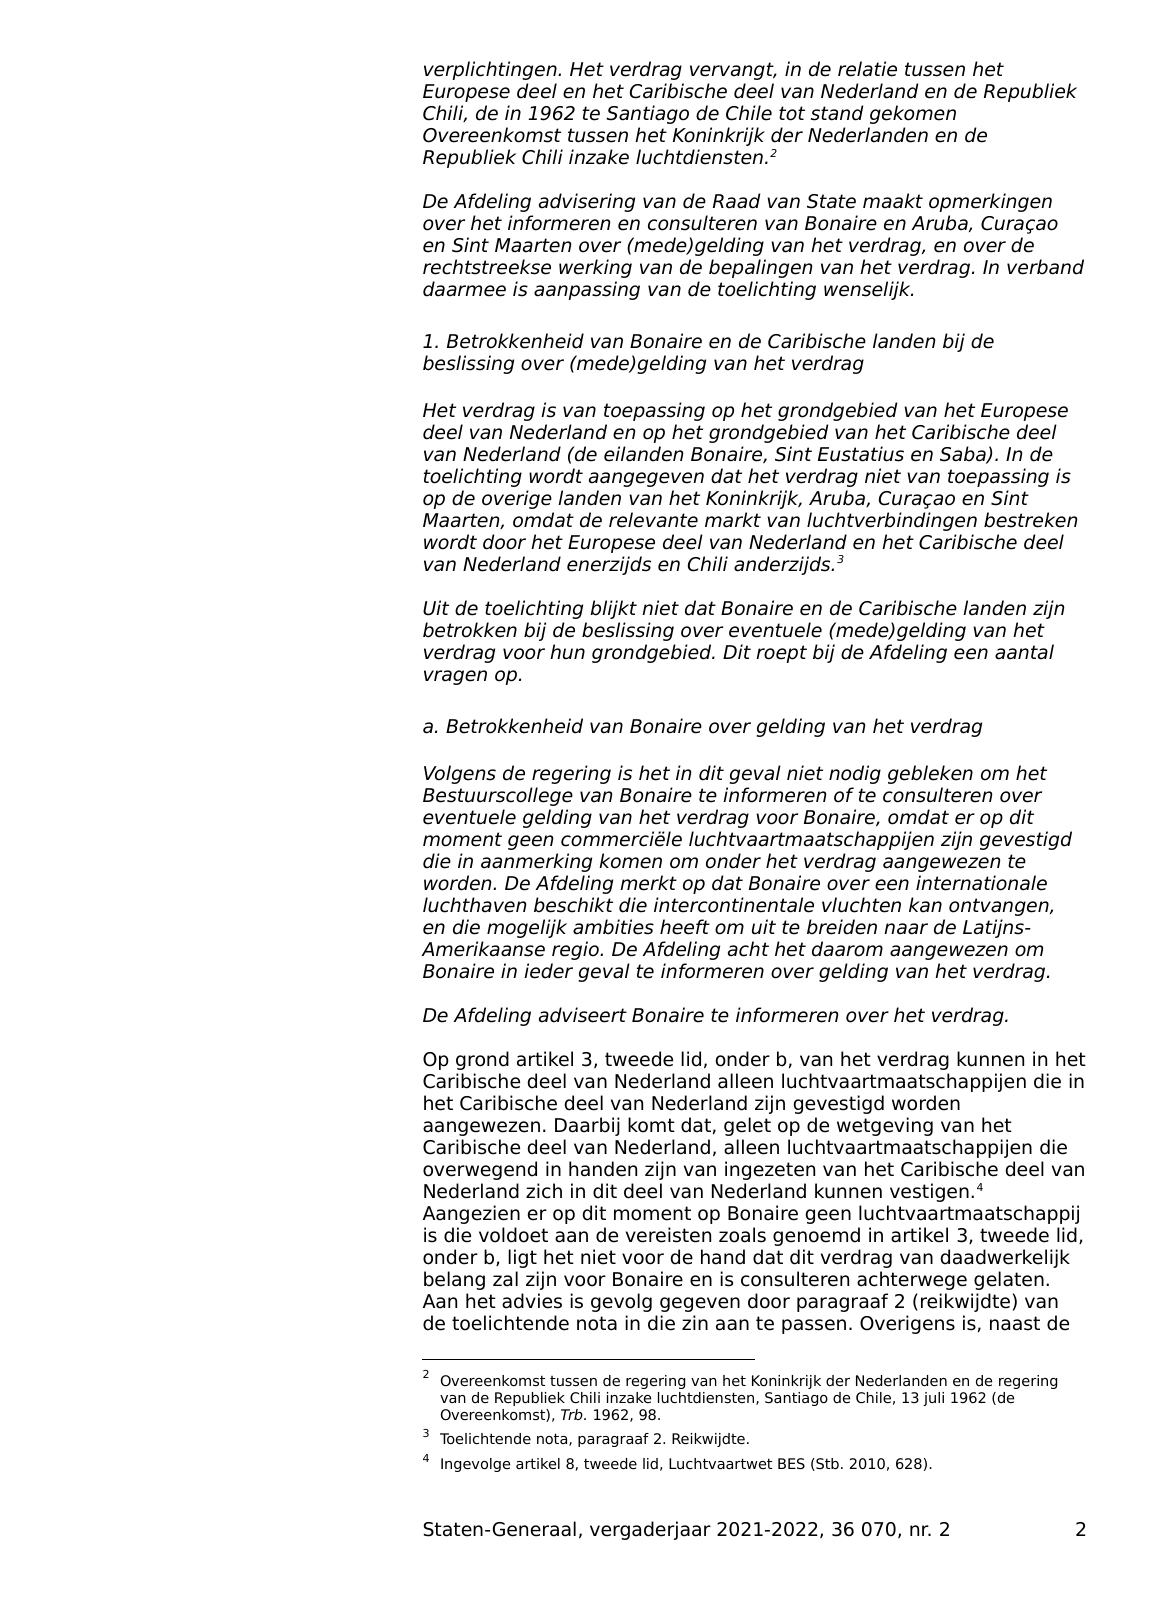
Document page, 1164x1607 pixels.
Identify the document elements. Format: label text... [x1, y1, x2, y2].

text Het verdrag is van toepassing op het grondgebied van het Europese deel van Nederland en op het grondgebied van het Caribische deel van Nederland (de eilanden Bonaire, Sint Eustatius en Saba). In de toelichting wordt aangegeven dat het verdrag niet van toepassing is op de overige landen van het Koninkrijk, Aruba, Curaçao en Sint Maarten, omdat de relevante markt van luchtverbindingen bestreken wordt door het Europese deel van Nederland en het Caribische deel van Nederland enerzijds en Chili anderzijds. [422, 400, 1087, 576]
text Ingevolge artikel 8, tweede lid, Luchtvaartwet BES (Stb. 2010, 628). [422, 1452, 1087, 1474]
text Uit de toelichting blijkt niet dat Bonaire en de Caribische landen zijn betrokken bij de beslissing over eventuele (mede)gelding van het verdrag voor hun grondgebied. Dit roept bij de Afdeling een aantal vragen op. [422, 598, 1087, 686]
text Op grond artikel 3, tweede lid, onder b, van het verdrag kunnen in het Caribische deel van Nederland alleen luchtvaartmaatschappijen die in het Caribische deel van Nederland zijn gevestigd worden aangewezen. Daarbij komt dat, gelet op de wetgeving van het Caribische deel van Nederland, alleen luchtvaartmaatschappijen die overwegend in handen zijn van ingezeten van het Caribische deel van Nederland zich in dit deel van Nederland kunnen vestigen. Aangezien er op dit moment op Bonaire geen luchtvaartmaatschappij is die voldoet aan de vereisten zoals genoemd in artikel 3, tweede lid, onder b, ligt het niet voor de hand dat dit verdrag van daadwerkelijk belang zal zijn voor Bonaire en is consulteren achterwege gelaten. Aan het advies is gevolg gegeven door paragraaf 2 (reikwijdte) van de toelichtende nota in die zin aan te passen. Overigens is, naast de [422, 1049, 1087, 1335]
subtitle a. Betrokkenheid van Bonaire over gelding van het verdrag [422, 716, 1087, 738]
text Toelichtende nota, paragraaf 2. Reikwijdte. [422, 1427, 1087, 1449]
text verplichtingen. Het verdrag vervangt, in de relatie tussen het Europese deel en het Caribische deel van Nederland en de Republiek Chili, de in 1962 te Santiago de Chile tot stand gekomen Overeenkomst tussen het Koninkrijk der Nederlanden en de Republiek Chili inzake luchtdiensten. [422, 59, 1087, 169]
subtitle 1. Betrokkenheid van Bonaire en de Caribische landen bij de beslissing over (mede)gelding van het verdrag [422, 331, 1087, 375]
text Overeenkomst tussen de regering van het Koninkrijk der Nederlanden en de regering van de Republiek Chili inzake luchtdiensten, Santiago de Chile, 13 juli 1962 (de Overeenkomst), Trb. 1962, 98. [422, 1368, 1087, 1424]
text De Afdeling adviseert Bonaire te informeren over het verdrag. [422, 1005, 1087, 1027]
text Volgens de regering is het in dit geval niet nodig gebleken om het Bestuurscollege van Bonaire te informeren of te consulteren over eventuele gelding van het verdrag voor Bonaire, omdat er op dit moment geen commerciële luchtvaartmaatschappijen zijn gevestigd die in aanmerking komen om onder het verdrag aangewezen te worden. De Afdeling merkt op dat Bonaire over een internationale luchthaven beschikt die intercontinentale vluchten kan ontvangen, en die mogelijk ambities heeft om uit te breiden naar de Latijns-Amerikaanse regio. De Afdeling acht het daarom aangewezen om Bonaire in ieder geval te informeren over gelding van het verdrag. [422, 763, 1087, 983]
text De Afdeling advisering van de Raad van State maakt opmerkingen over het informeren en consulteren van Bonaire en Aruba, Curaçao en Sint Maarten over (mede)gelding van het verdrag, en over de rechtstreekse werking van de bepalingen van het verdrag. In verband daarmee is aanpassing van de toelichting wenselijk. [422, 191, 1087, 301]
